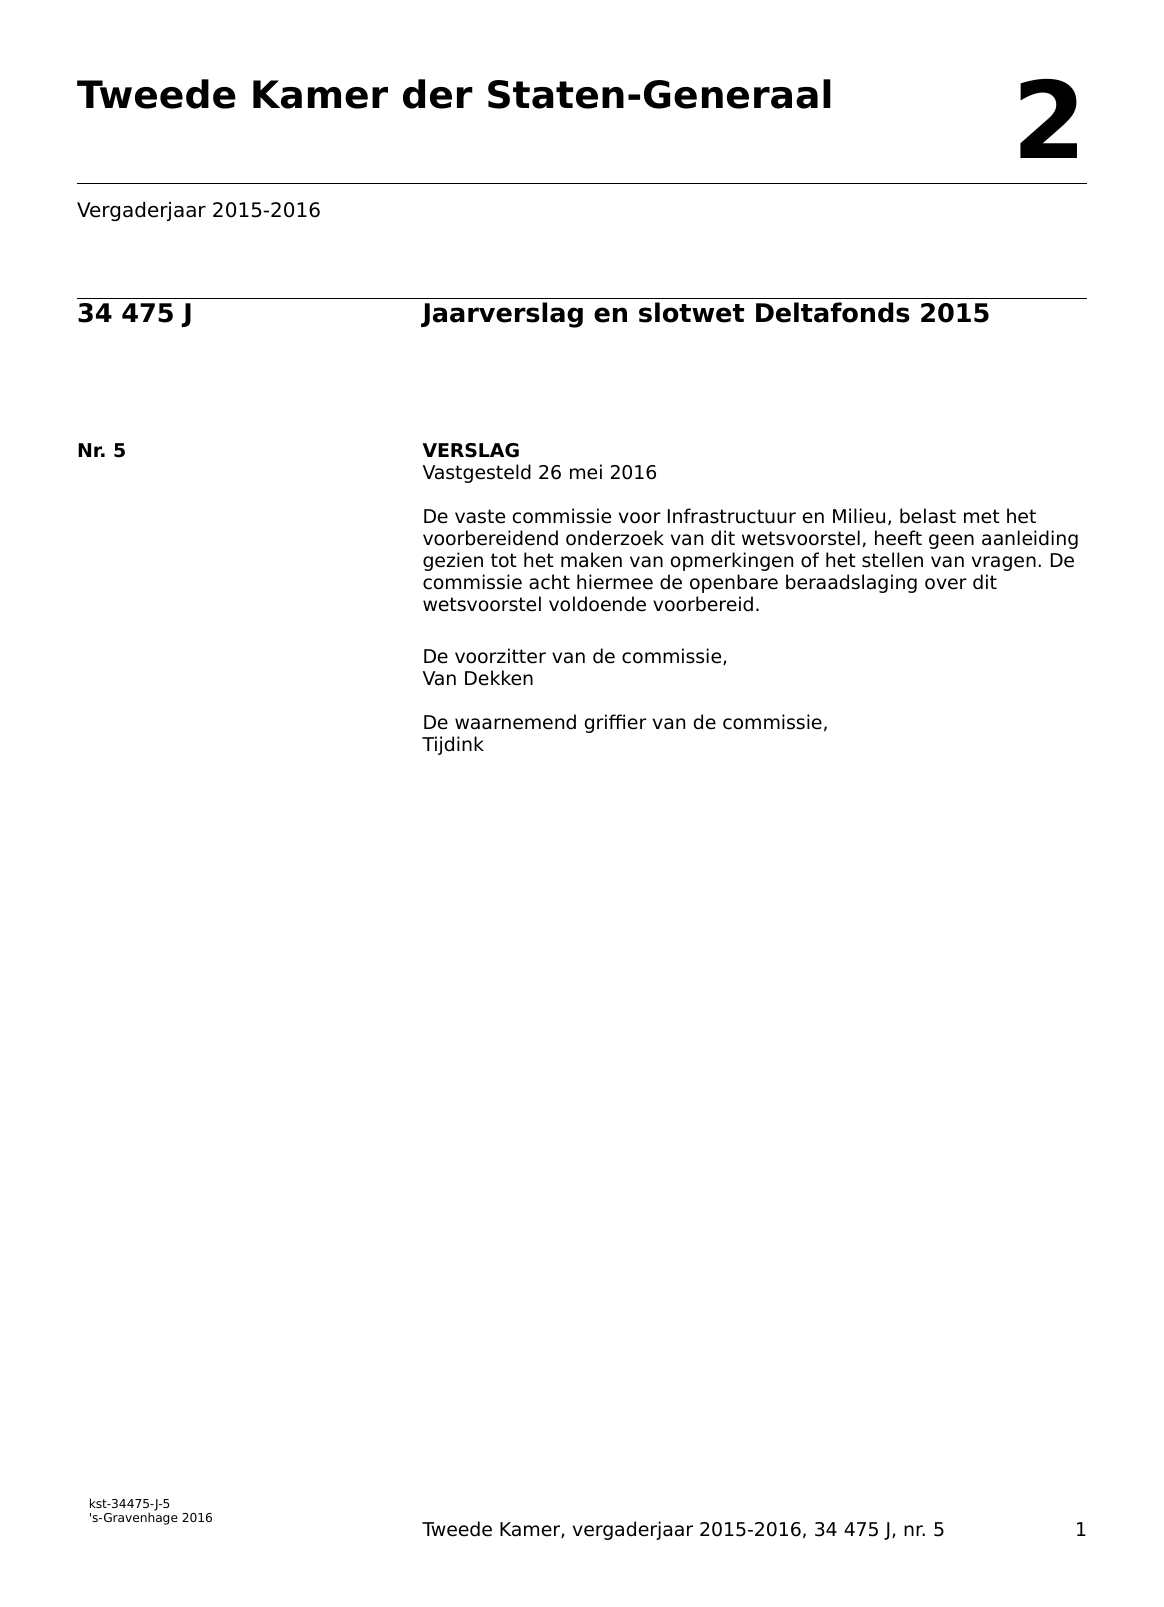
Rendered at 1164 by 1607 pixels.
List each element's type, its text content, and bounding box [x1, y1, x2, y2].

table_header 2 [886, 59, 1087, 183]
table_cell Vergaderjaar 2015-2016 [77, 184, 1087, 298]
text De vaste commissie voor Infrastructuur en Milieu, belast met het voorbereidend onderzoek van dit wetsvoorstel, heeft geen aanleiding gezien tot het maken van opmerkingen of het stellen van vragen. De commissie acht hiermee de openbare beraadslaging over dit wetsvoorstel voldoende voorbereid. [422, 506, 1087, 616]
text De waarnemend griffier van de commissie, Tijdink [422, 712, 1087, 756]
text Vastgesteld 26 mei 2016 [422, 462, 1087, 484]
text kst-34475-J-5 [88, 1497, 323, 1511]
subtitle 34 475 J Jaarverslag en slotwet Deltafonds 2015 [77, 299, 1087, 329]
text De voorzitter van de commissie, Van Dekken [422, 646, 1087, 690]
table_header Tweede Kamer der Staten-Generaal [77, 59, 886, 183]
text 's-Gravenhage 2016 [88, 1511, 323, 1525]
subtitle Nr. 5 VERSLAG [77, 440, 1087, 462]
